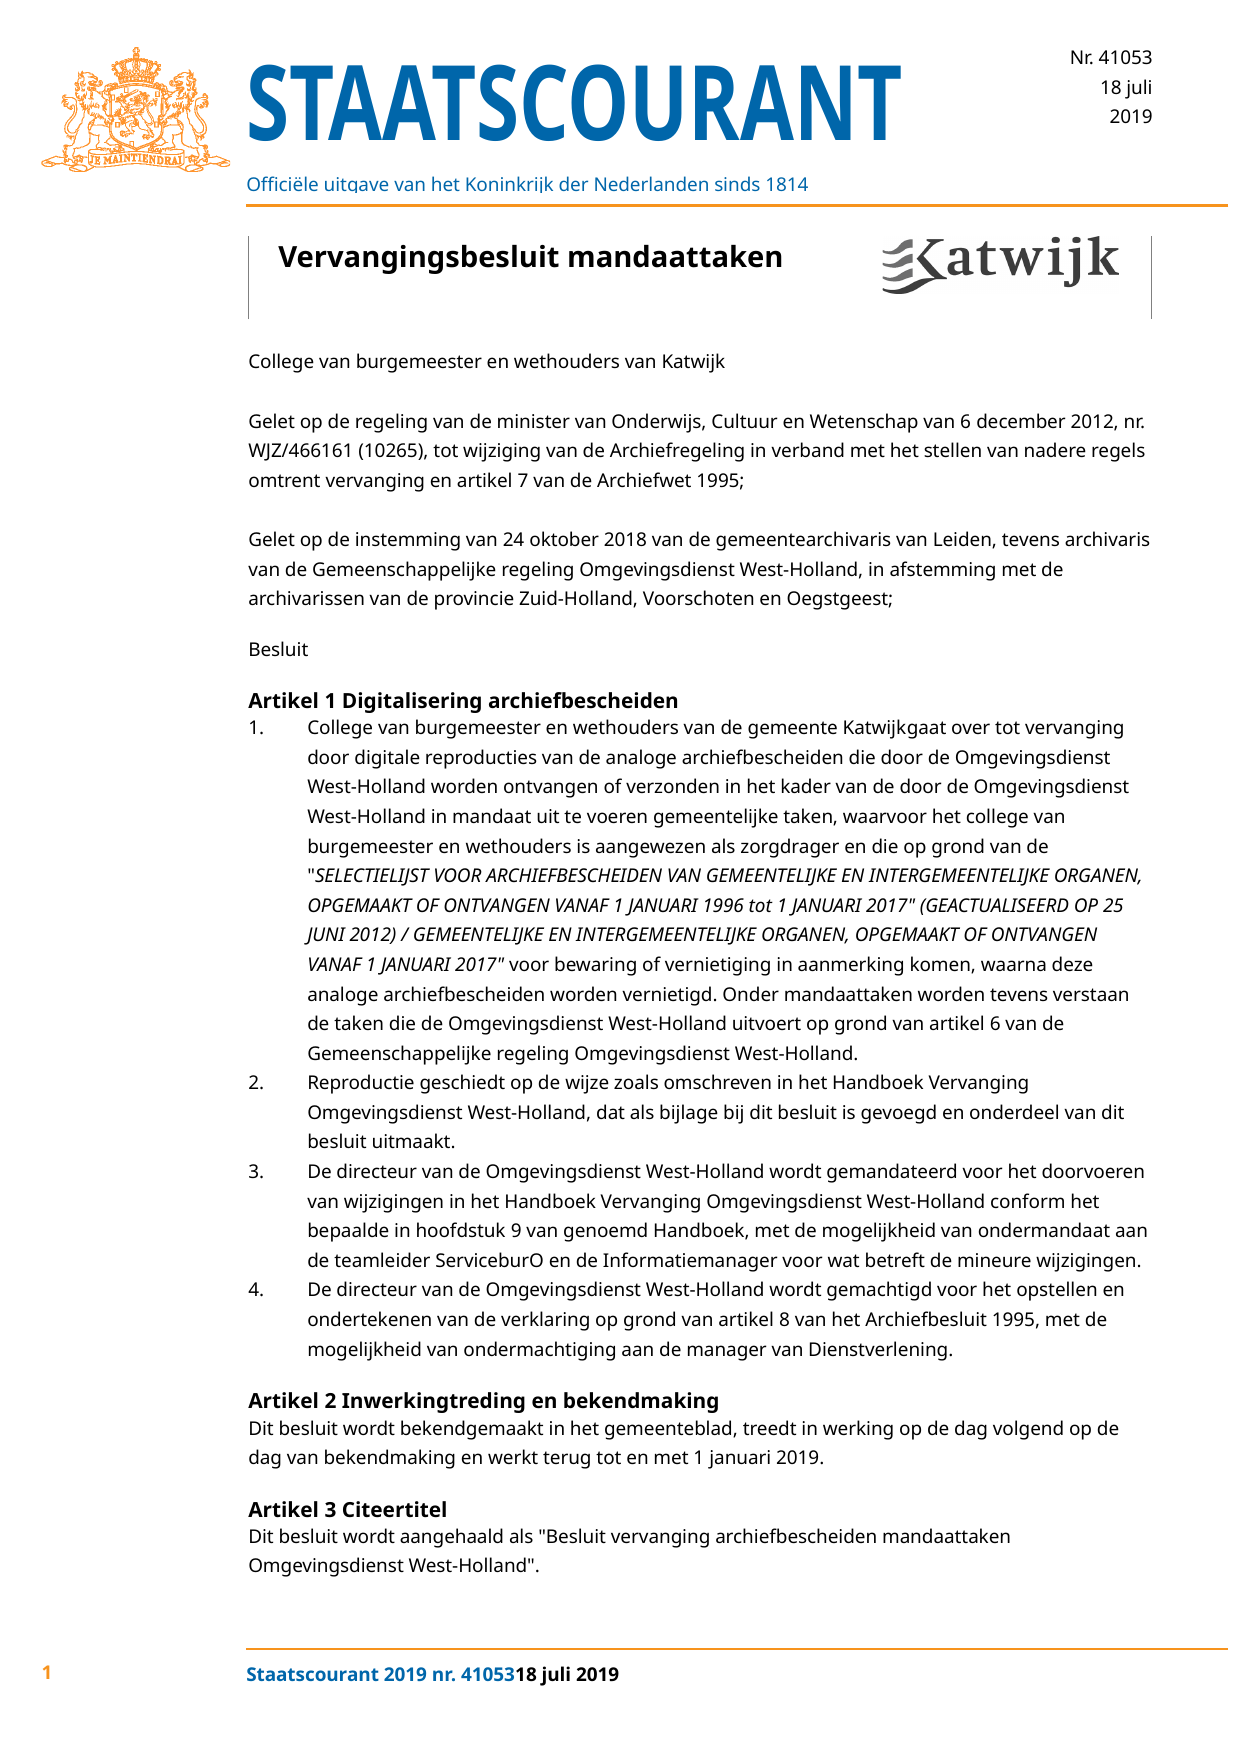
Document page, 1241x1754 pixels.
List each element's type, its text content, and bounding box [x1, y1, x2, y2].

text Dit besluit wordt bekendgemaakt in het gemeenteblad, treedt in werking op de dag volgend op de dag van bekendmaking en werkt terug tot en met 1 januari 2019. [248, 1415, 1152, 1470]
text Dit besluit wordt aangehaald als "Besluit vervanging archiefbescheiden mandaattaken Omgevingsdienst West-Holland". [248, 1523, 1152, 1578]
list De directeur van de Omgevingsdienst West-Holland wordt gemandateerd voor het doorvoeren van wijzigingen in het Handboek Vervanging Omgevingsdienst West-Holland conform het bepaalde in hoofdstuk 9 van genoemd Handboek, met de mogelijkheid van ondermandaat aan de teamleider ServiceburO en de Informatiemanager voor wat betreft de mineure wijzigingen. [248, 1158, 1152, 1273]
list De directeur van de Omgevingsdienst West-Holland wordt gemachtigd voor het opstellen en ondertekenen van de verklaring op grond van artikel 8 van het Archiefbesluit 1995, met de mogelijkheid van ondermachtiging aan de manager van Dienstverlening. [248, 1277, 1152, 1362]
table_header Vervangingsbesluit mandaattaken [249, 236, 850, 319]
text Artikel 3 Citeertitel [248, 1495, 1152, 1523]
text Gelet op de regeling van de minister van Onderwijs, Cultuur en Wetenschap van 6 december 2012, nr. WJZ/466161 (10265), tot wijziging van de Archiefregeling in verband met het stellen van nadere regels omtrent vervanging en artikel 7 van de Archiefwet 1995; [248, 408, 1152, 493]
table_header [850, 294, 1151, 319]
text Artikel 2 Inwerkingtreding en bekendmaking [248, 1386, 1152, 1415]
text Besluit [248, 636, 1152, 661]
list College van burgemeester en wethouders van de gemeente Katwijkgaat over tot vervanging door digitale reproducties van de analoge archiefbescheiden die door de Omgevingsdienst West-Holland worden ontvangen of verzonden in het kader van de door de Omgevingsdienst West-Holland in mandaat uit te voeren gemeentelijke taken, waarvoor het college van burgemeester en wethouders is aangewezen als zorgdrager en die op grond van de "SELECTIELIJST VOOR ARCHIEFBESCHEIDEN VAN GEMEENTELIJKE EN INTERGEMEENTELIJKE ORGANEN, OPGEMAAKT OF ONTVANGEN VANAF 1 JANUARI 1996 tot 1 JANUARI 2017" (GEACTUALISEERD OP 25 JUNI 2012) / GEMEENTELIJKE EN INTERGEMEENTELIJKE ORGANEN, OPGEMAAKT OF ONTVANGEN VANAF 1 JANUARI 2017" voor bewaring of vernietiging in aanmerking komen, waarna deze analoge archiefbescheiden worden vernietigd. Onder mandaattaken worden tevens verstaan de taken die de Omgevingsdienst West-Holland uitvoert op grond van artikel 6 van de Gemeenschappelijke regeling Omgevingsdienst West-Holland. [248, 714, 1152, 1066]
text Gelet op de instemming van 24 oktober 2018 van de gemeentearchivaris van Leiden, tevens archivaris van de Gemeenschappelijke regeling Omgevingsdienst West-Holland, in afstemming met de archivarissen van de provincie Zuid-Holland, Voorschoten en Oegstgeest; [248, 526, 1152, 611]
picture [41, 47, 231, 172]
table_header [1119, 236, 1151, 293]
text College van burgemeester en wethouders van Katwijk [248, 349, 1152, 374]
text Artikel 1 Digitalisering archiefbescheiden [248, 686, 1152, 714]
list Reproductie geschiedt op de wijze zoals omschreven in het Handboek Vervanging Omgevingsdienst West-Holland, dat als bijlage bij dit besluit is gevoegd en onderdeel van dit besluit uitmaakt. [248, 1069, 1152, 1154]
picture [882, 236, 1119, 294]
table_header [850, 236, 882, 293]
